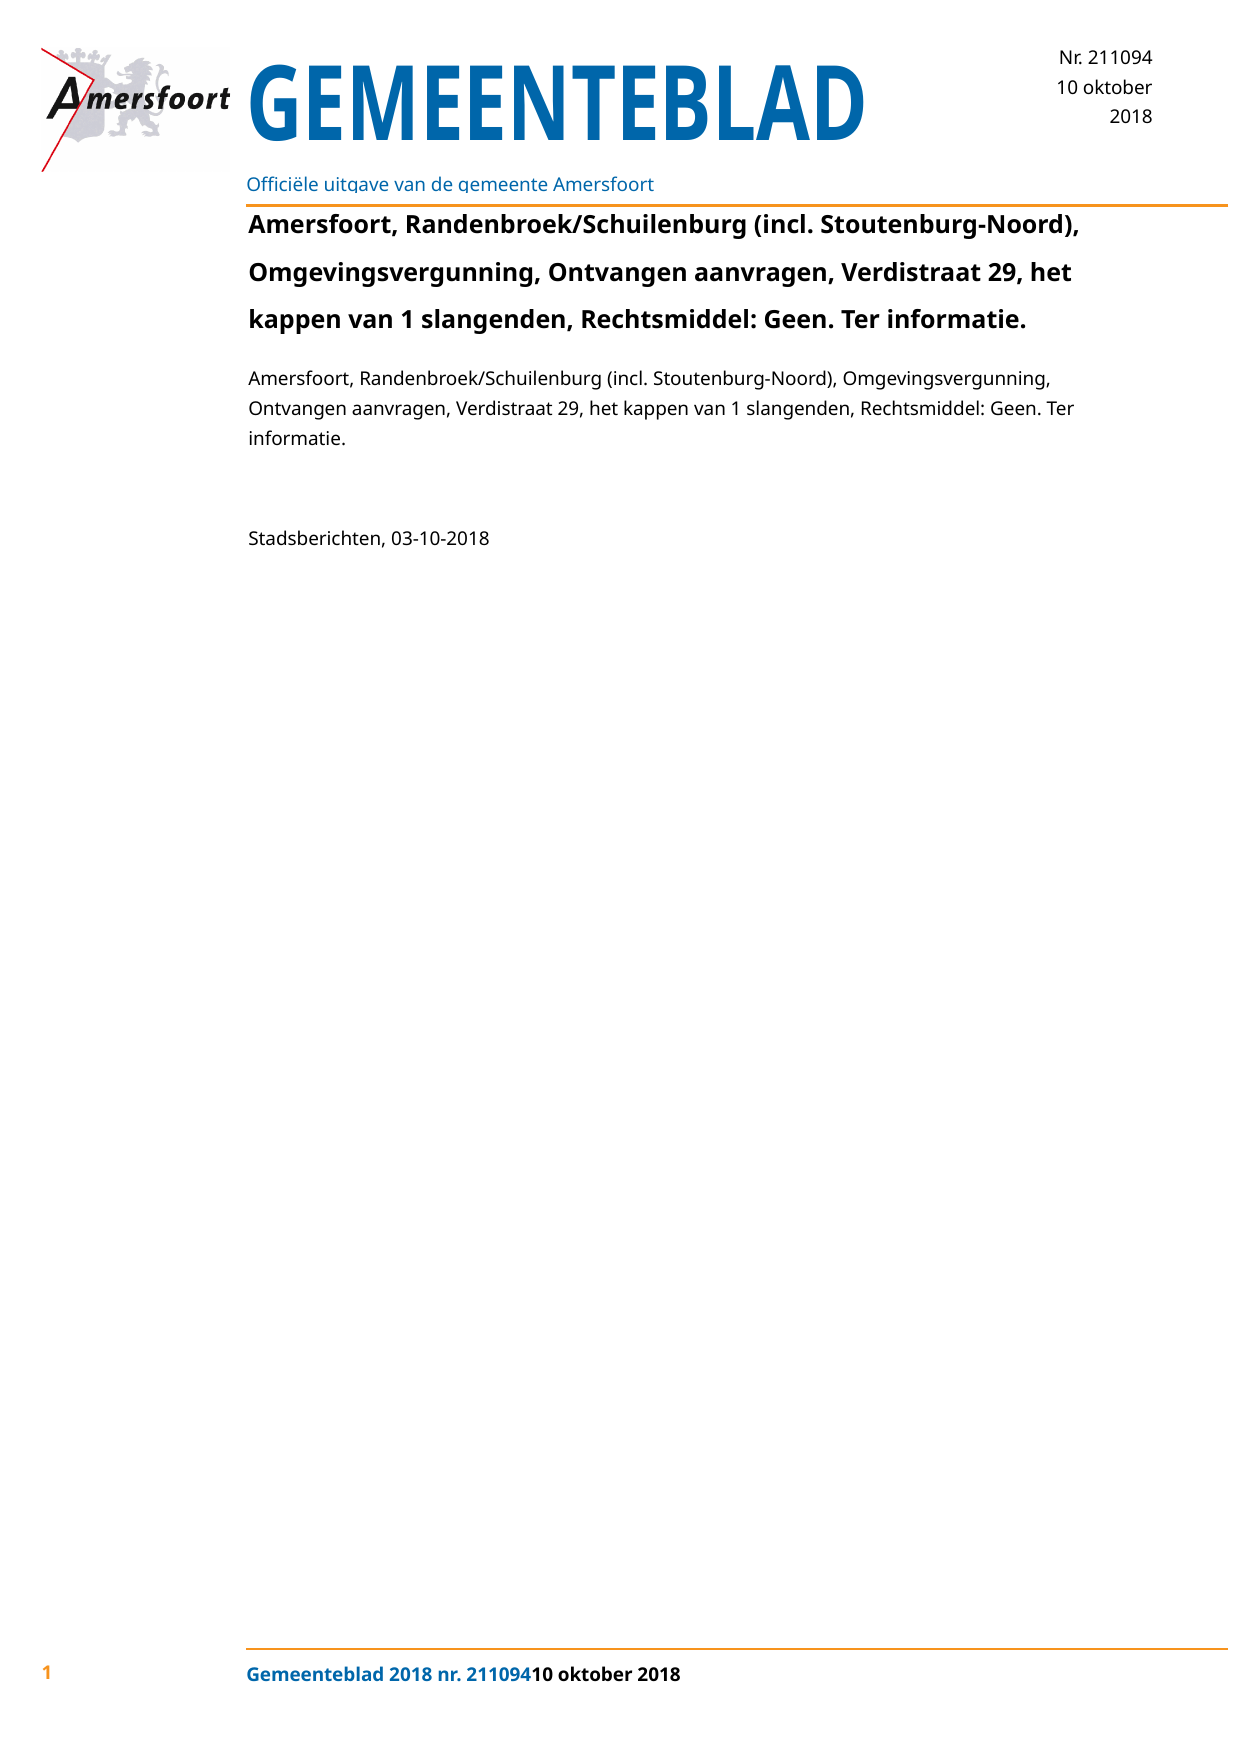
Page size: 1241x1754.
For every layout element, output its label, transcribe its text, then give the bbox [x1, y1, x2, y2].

picture [41, 47, 231, 172]
text Amersfoort, Randenbroek/Schuilenburg (incl. Stoutenburg-Noord), Omgevingsvergunning, Ontvangen aanvragen, Verdistraat 29, het kappen van 1 slangenden, Rechtsmiddel: Geen. Ter informatie. [248, 207, 1152, 336]
text Amersfoort, Randenbroek/Schuilenburg (incl. Stoutenburg-Noord), Omgevingsvergunning, Ontvangen aanvragen, Verdistraat 29, het kappen van 1 slangenden, Rechtsmiddel: Geen. Ter informatie. [248, 366, 1152, 450]
text Stadsberichten, 03-10-2018 [248, 526, 1152, 551]
